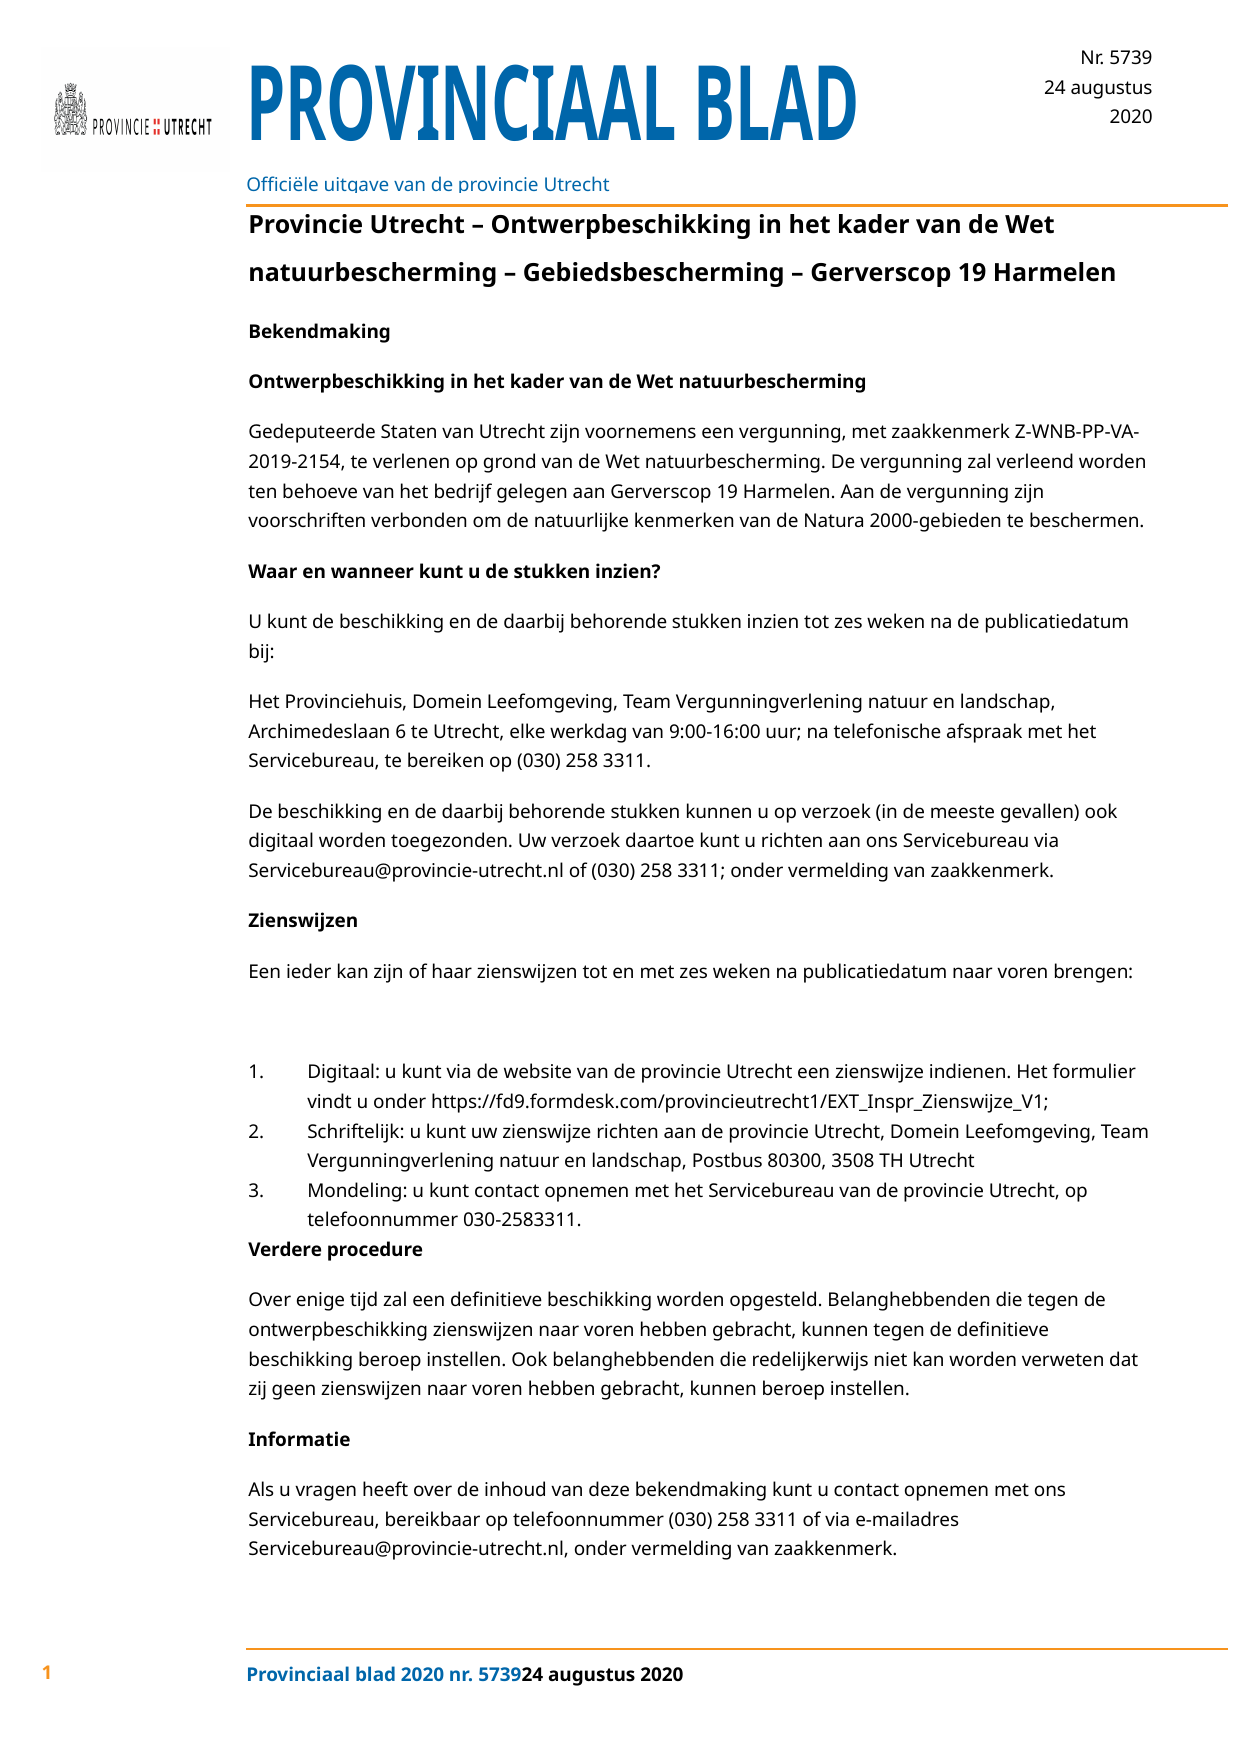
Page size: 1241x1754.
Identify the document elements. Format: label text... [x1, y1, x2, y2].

text Provincie Utrecht – Ontwerpbeschikking in het kader van de Wet natuurbescherming – Gebiedsbescherming – Gerverscop 19 Harmelen [248, 207, 1152, 288]
text Informatie [248, 1426, 1152, 1452]
picture [41, 47, 231, 172]
text Waar en wanneer kunt u de stukken inzien? [248, 558, 1152, 584]
text Bekendmaking [248, 318, 1152, 344]
list Digitaal: u kunt via de website van de provincie Utrecht een zienswijze indienen. Het formulier vindt u onder https://fd9.formdesk.com/provincieutrecht1/EXT_Inspr_Zienswijze_V1; [248, 1059, 1152, 1114]
text De beschikking en de daarbij behorende stukken kunnen u op verzoek (in de meeste gevallen) ook digitaal worden toegezonden. Uw verzoek daartoe kunt u richten aan ons Servicebureau via Servicebureau@provincie-utrecht.nl of (030) 258 3311; onder vermelding van zaakkenmerk. [248, 798, 1152, 883]
text Verdere procedure [248, 1236, 1152, 1262]
text Gedeputeerde Staten van Utrecht zijn voornemens een vergunning, met zaakkenmerk Z-WNB-PP-VA-2019-2154, te verlenen op grond van de Wet natuurbescherming. De vergunning zal verleend worden ten behoeve van het bedrijf gelegen aan Gerverscop 19 Harmelen. Aan de vergunning zijn voorschriften verbonden om de natuurlijke kenmerken van de Natura 2000-gebieden te beschermen. [248, 419, 1152, 533]
text Over enige tijd zal een definitieve beschikking worden opgesteld. Belanghebbenden die tegen de ontwerpbeschikking zienswijzen naar voren hebben gebracht, kunnen tegen de definitieve beschikking beroep instellen. Ook belanghebbenden die redelijkerwijs niet kan worden verweten dat zij geen zienswijzen naar voren hebben gebracht, kunnen beroep instellen. [248, 1287, 1152, 1401]
text Als u vragen heeft over de inhoud van deze bekendmaking kunt u contact opnemen met ons Servicebureau, bereikbaar op telefoonnummer (030) 258 3311 of via e-mailadres Servicebureau@provincie-utrecht.nl, onder vermelding van zaakkenmerk. [248, 1476, 1152, 1561]
text Het Provinciehuis, Domein Leefomgeving, Team Vergunningverlening natuur en landschap, Archimedeslaan 6 te Utrecht, elke werkdag van 9:00-16:00 uur; na telefonische afspraak met het Servicebureau, te bereiken op (030) 258 3311. [248, 688, 1152, 773]
text Een ieder kan zijn of haar zienswijzen tot en met zes weken na publicatiedatum naar voren brengen: [248, 958, 1152, 984]
text Ontwerpbeschikking in het kader van de Wet natuurbescherming [248, 368, 1152, 394]
list Mondeling: u kunt contact opnemen met het Servicebureau van de provincie Utrecht, op telefoonnummer 030-2583311. [248, 1177, 1152, 1232]
text Zienswijzen [248, 907, 1152, 933]
list Schriftelijk: u kunt uw zienswijze richten aan de provincie Utrecht, Domein Leefomgeving, Team Vergunningverlening natuur en landschap, Postbus 80300, 3508 TH Utrecht [248, 1118, 1152, 1173]
text U kunt de beschikking en de daarbij behorende stukken inzien tot zes weken na de publicatiedatum bij: [248, 608, 1152, 664]
